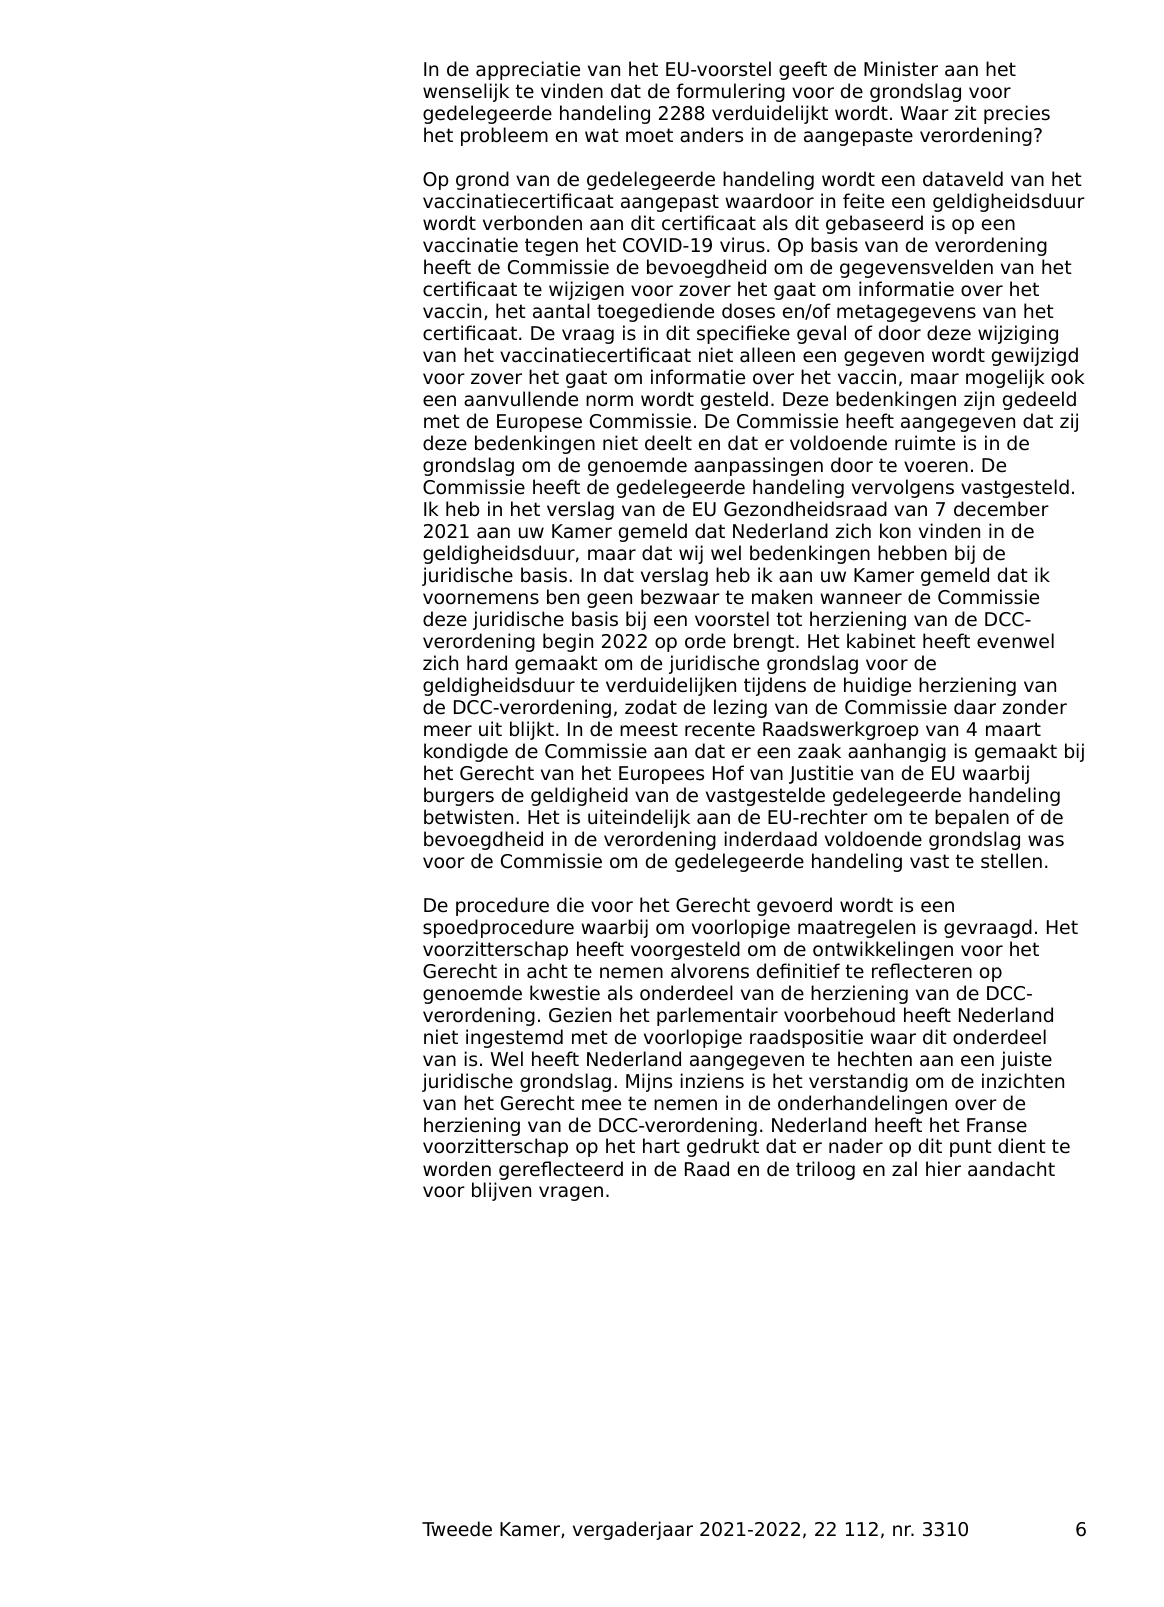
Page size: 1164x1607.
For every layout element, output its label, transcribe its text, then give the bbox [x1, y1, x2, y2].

text Op grond van de gedelegeerde handeling wordt een dataveld van het vaccinatiecertificaat aangepast waardoor in feite een geldigheidsduur wordt verbonden aan dit certificaat als dit gebaseerd is op een vaccinatie tegen het COVID-19 virus. Op basis van de verordening heeft de Commissie de bevoegdheid om de gegevensvelden van het certificaat te wijzigen voor zover het gaat om informatie over het vaccin, het aantal toegediende doses en/of metagegevens van het certificaat. De vraag is in dit specifieke geval of door deze wijziging van het vaccinatiecertificaat niet alleen een gegeven wordt gewijzigd voor zover het gaat om informatie over het vaccin, maar mogelijk ook een aanvullende norm wordt gesteld. Deze bedenkingen zijn gedeeld met de Europese Commissie. De Commissie heeft aangegeven dat zij deze bedenkingen niet deelt en dat er voldoende ruimte is in de grondslag om de genoemde aanpassingen door te voeren. De Commissie heeft de gedelegeerde handeling vervolgens vastgesteld. Ik heb in het verslag van de EU Gezondheidsraad van 7 december 2021 aan uw Kamer gemeld dat Nederland zich kon vinden in de geldigheidsduur, maar dat wij wel bedenkingen hebben bij de juridische basis. In dat verslag heb ik aan uw Kamer gemeld dat ik voornemens ben geen bezwaar te maken wanneer de Commissie deze juridische basis bij een voorstel tot herziening van de DCC-verordening begin 2022 op orde brengt. Het kabinet heeft evenwel zich hard gemaakt om de juridische grondslag voor de geldigheidsduur te verduidelijken tijdens de huidige herziening van de DCC-verordening, zodat de lezing van de Commissie daar zonder meer uit blijkt. In de meest recente Raadswerkgroep van 4 maart kondigde de Commissie aan dat er een zaak aanhangig is gemaakt bij het Gerecht van het Europees Hof van Justitie van de EU waarbij burgers de geldigheid van de vastgestelde gedelegeerde handeling betwisten. Het is uiteindelijk aan de EU-rechter om te bepalen of de bevoegdheid in de verordening inderdaad voldoende grondslag was voor de Commissie om de gedelegeerde handeling vast te stellen. [422, 169, 1087, 872]
text In de appreciatie van het EU-voorstel geeft de Minister aan het wenselijk te vinden dat de formulering voor de grondslag voor gedelegeerde handeling 2288 verduidelijkt wordt. Waar zit precies het probleem en wat moet anders in de aangepaste verordening? [422, 59, 1087, 147]
text De procedure die voor het Gerecht gevoerd wordt is een spoedprocedure waarbij om voorlopige maatregelen is gevraagd. Het voorzitterschap heeft voorgesteld om de ontwikkelingen voor het Gerecht in acht te nemen alvorens definitief te reflecteren op genoemde kwestie als onderdeel van de herziening van de DCC-verordening. Gezien het parlementair voorbehoud heeft Nederland niet ingestemd met de voorlopige raadspositie waar dit onderdeel van is. Wel heeft Nederland aangegeven te hechten aan een juiste juridische grondslag. Mijns inziens is het verstandig om de inzichten van het Gerecht mee te nemen in de onderhandelingen over de herziening van de DCC-verordening. Nederland heeft het Franse voorzitterschap op het hart gedrukt dat er nader op dit punt dient te worden gereflecteerd in de Raad en de triloog en zal hier aandacht voor blijven vragen. [422, 895, 1087, 1202]
